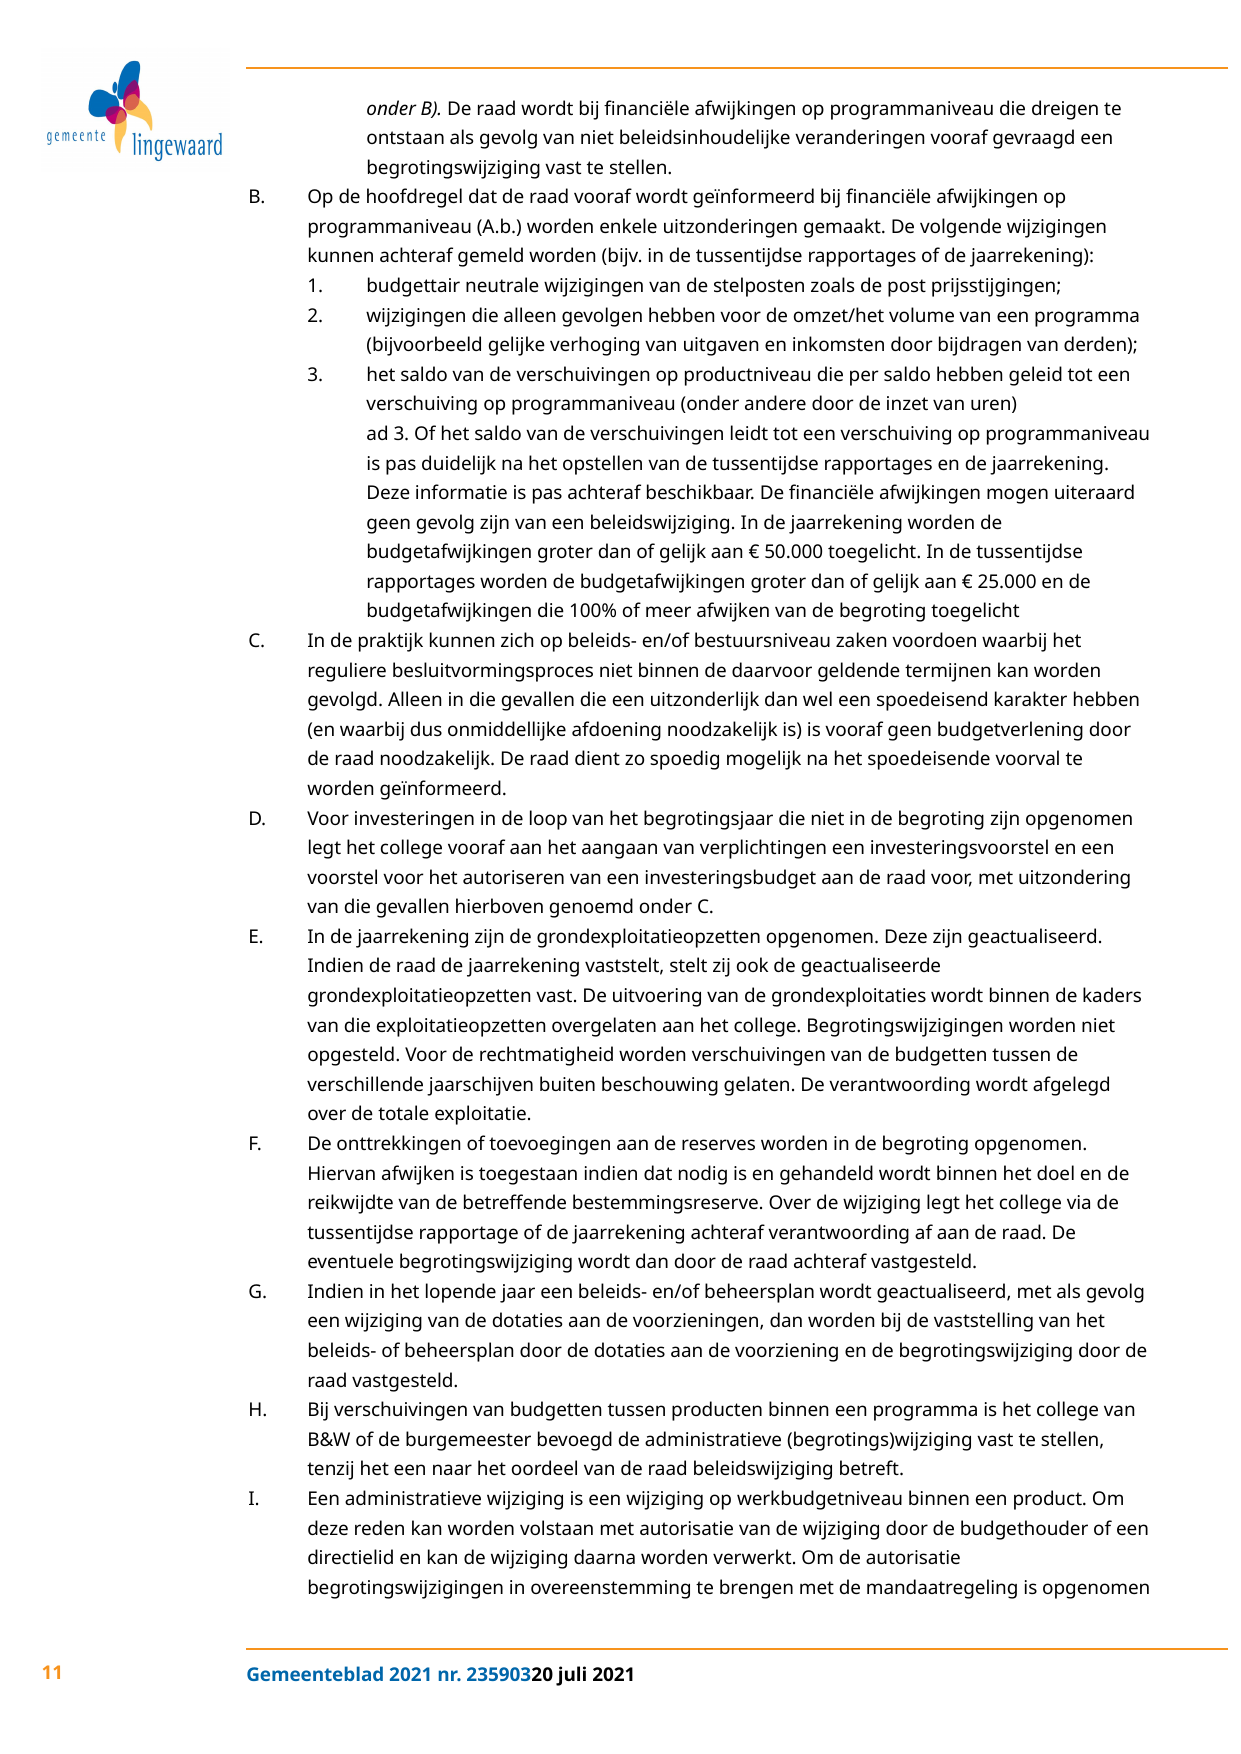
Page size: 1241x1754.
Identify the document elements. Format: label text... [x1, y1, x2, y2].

list In de praktijk kunnen zich op beleids- en/of bestuursniveau zaken voordoen waarbij het reguliere besluitvormingsproces niet binnen de daarvoor geldende termijnen kan worden gevolgd. Alleen in die gevallen die een uitzonderlijk dan wel een spoedeisend karakter hebben (en waarbij dus onmiddellijke afdoening noodzakelijk is) is vooraf geen budgetverlening door de raad noodzakelijk. De raad dient zo spoedig mogelijk na het spoedeisende voorval te worden geïnformeerd. [248, 627, 1152, 801]
list Op de hoofdregel dat de raad vooraf wordt geïnformeerd bij financiële afwijkingen op programmaniveau (A.b.) worden enkele uitzonderingen gemaakt. De volgende wijzigingen kunnen achteraf gemeld worden (bijv. in de tussentijdse rapportages of de jaarrekening): [248, 183, 1152, 268]
list Voor investeringen in de loop van het begrotingsjaar die niet in de begroting zijn opgenomen legt het college vooraf aan het aangaan van verplichtingen een investeringsvoorstel en een voorstel voor het autoriseren van een investeringsbudget aan de raad voor, met uitzondering van die gevallen hierboven genoemd onder C. [248, 805, 1152, 919]
list Een administratieve wijziging is een wijziging op werkbudgetniveau binnen een product. Om deze reden kan worden volstaan met autorisatie van de wijziging door de budgethouder of een directielid en kan de wijziging daarna worden verwerkt. Om de autorisatie begrotingswijzigingen in overeenstemming te brengen met de mandaatregeling is opgenomen [248, 1485, 1152, 1600]
list onder B). De raad wordt bij financiële afwijkingen op programmaniveau die dreigen te ontstaan als gevolg van niet beleidsinhoudelijke veranderingen vooraf gevraagd een begrotingswijziging vast te stellen. [307, 95, 1152, 180]
list wijzigingen die alleen gevolgen hebben voor de omzet/het volume van een programma (bijvoorbeeld gelijke verhoging van uitgaven en inkomsten door bijdragen van derden); [307, 302, 1152, 357]
picture [41, 47, 231, 172]
list ad 3. Of het saldo van de verschuivingen leidt tot een verschuiving op programmaniveau is pas duidelijk na het opstellen van de tussentijdse rapportages en de jaarrekening. Deze informatie is pas achteraf beschikbaar. De financiële afwijkingen mogen uiteraard geen gevolg zijn van een beleidswijziging. In de jaarrekening worden de budgetafwijkingen groter dan of gelijk aan € 50.000 toegelicht. In de tussentijdse rapportages worden de budgetafwijkingen groter dan of gelijk aan € 25.000 en de budgetafwijkingen die 100% of meer afwijken van de begroting toegelicht [307, 420, 1152, 623]
list De onttrekkingen of toevoegingen aan de reserves worden in de begroting opgenomen. Hiervan afwijken is toegestaan indien dat nodig is en gehandeld wordt binnen het doel en de reikwijdte van de betreffende bestemmingsreserve. Over de wijziging legt het college via de tussentijdse rapportage of de jaarrekening achteraf verantwoording af aan de raad. De eventuele begrotingswijziging wordt dan door de raad achteraf vastgesteld. [248, 1130, 1152, 1274]
list Bij verschuivingen van budgetten tussen producten binnen een programma is het college van B&W of de burgemeester bevoegd de administratieve (begrotings)wijziging vast te stellen, tenzij het een naar het oordeel van de raad beleidswijziging betreft. [248, 1396, 1152, 1481]
list Indien in het lopende jaar een beleids- en/of beheersplan wordt geactualiseerd, met als gevolg een wijziging van de dotaties aan de voorzieningen, dan worden bij de vaststelling van het beleids- of beheersplan door de dotaties aan de voorziening en de begrotingswijziging door de raad vastgesteld. [248, 1278, 1152, 1393]
list het saldo van de verschuivingen op productniveau die per saldo hebben geleid tot een verschuiving op programmaniveau (onder andere door de inzet van uren) [307, 361, 1152, 416]
list budgettair neutrale wijzigingen van de stelposten zoals de post prijsstijgingen; [307, 272, 1152, 298]
list In de jaarrekening zijn de grondexploitatieopzetten opgenomen. Deze zijn geactualiseerd. Indien de raad de jaarrekening vaststelt, stelt zij ook de geactualiseerde grondexploitatieopzetten vast. De uitvoering van de grondexploitaties wordt binnen de kaders van die exploitatieopzetten overgelaten aan het college. Begrotingswijzigingen worden niet opgesteld. Voor de rechtmatigheid worden verschuivingen van de budgetten tussen de verschillende jaarschijven buiten beschouwing gelaten. De verantwoording wordt afgelegd over de totale exploitatie. [248, 923, 1152, 1126]
